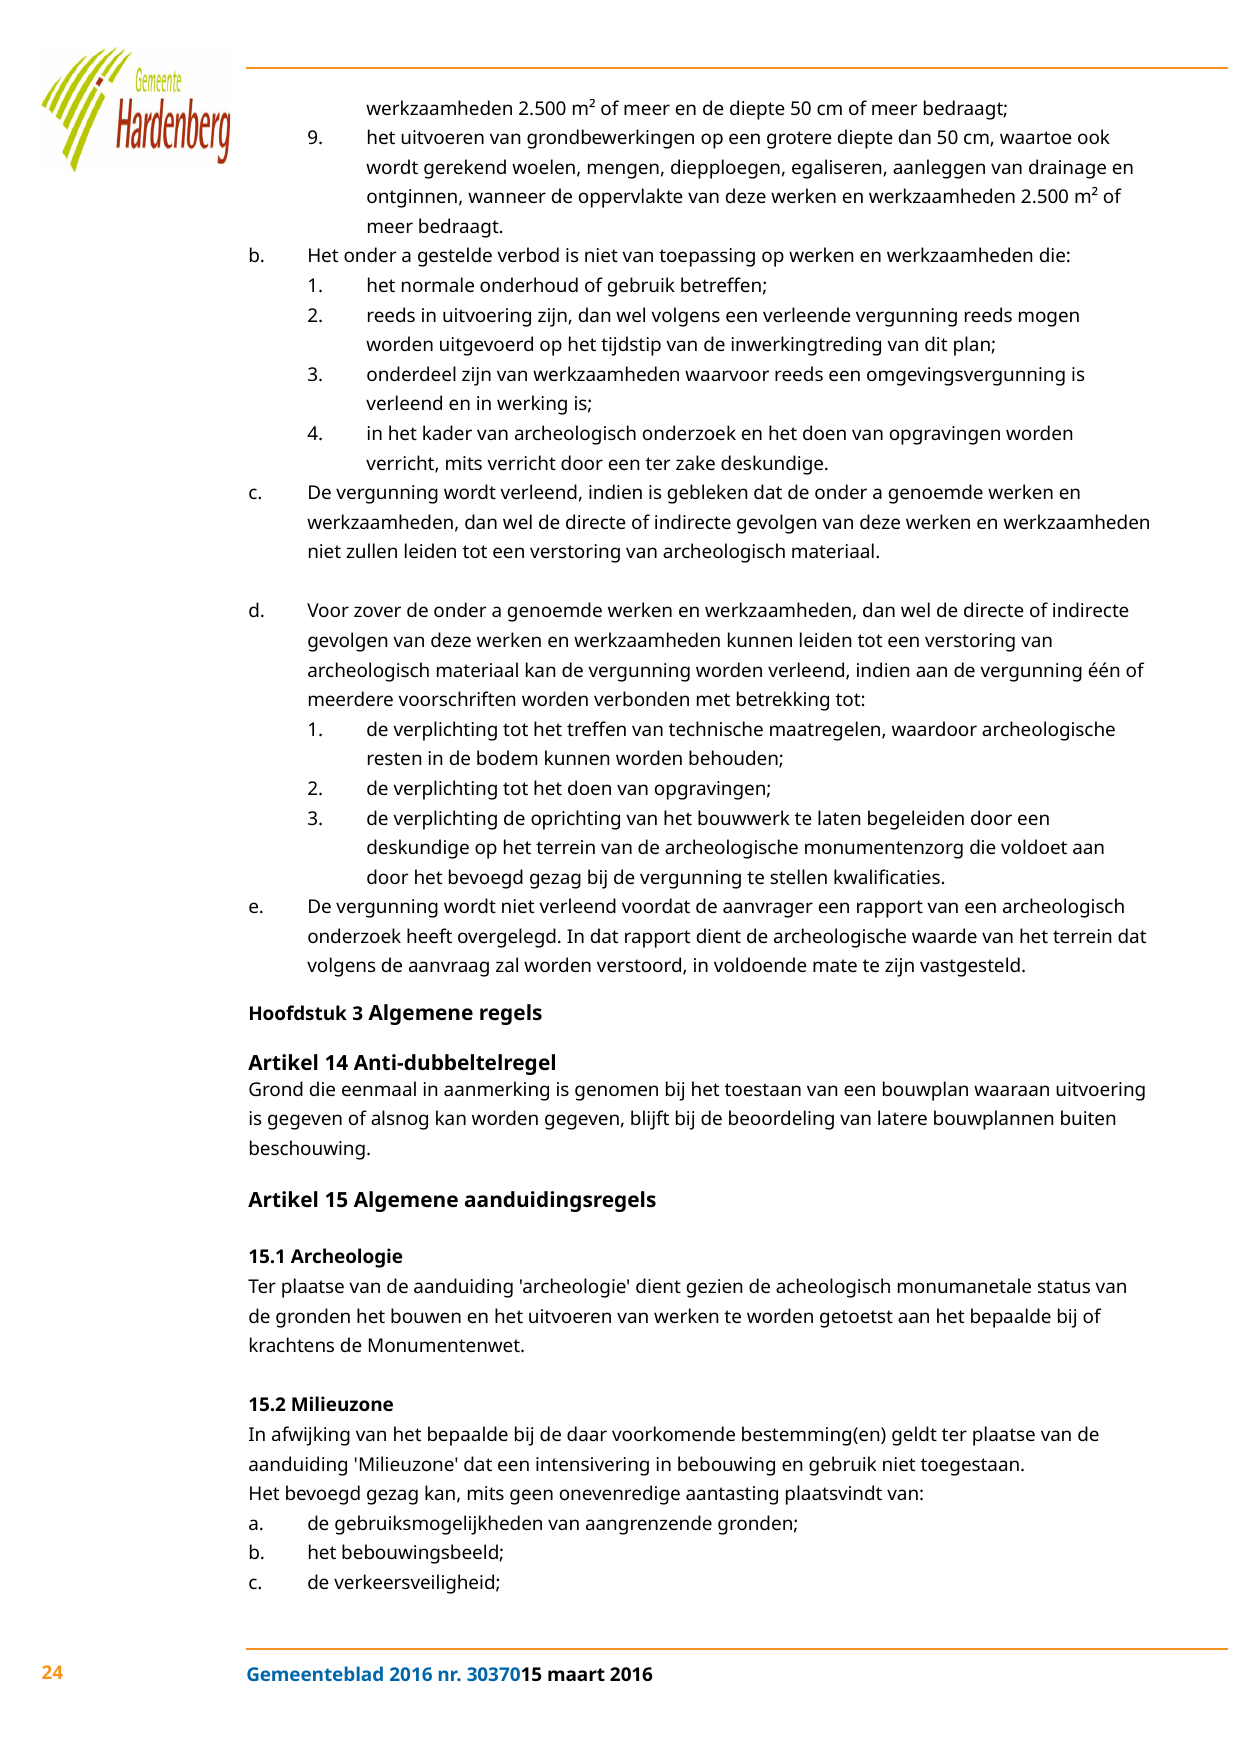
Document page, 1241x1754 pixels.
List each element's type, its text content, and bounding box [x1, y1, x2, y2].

text 15.1 Archeologie [248, 1244, 1152, 1269]
picture [41, 47, 231, 172]
list reeds in uitvoering zijn, dan wel volgens een verleende vergunning reeds mogen worden uitgevoerd op het tijdstip van de inwerkingtreding van dit plan; [307, 302, 1152, 357]
text Artikel 15 Algemene aanduidingsregels [248, 1186, 1152, 1214]
text 15.2 Milieuzone [248, 1392, 1152, 1417]
list de verplichting tot het treffen van technische maatregelen, waardoor archeologische resten in de bodem kunnen worden behouden; [307, 716, 1152, 771]
text Ter plaatse van de aanduiding 'archeologie' dient gezien de acheologisch monumanetale status van de gronden het bouwen en het uitvoeren van werken te worden getoetst aan het bepaalde bij of krachtens de Monumentenwet. [248, 1273, 1152, 1358]
text Artikel 14 Anti-dubbeltelregel [248, 1048, 1152, 1076]
list het bebouwingsbeeld; [248, 1539, 1152, 1565]
list de verplichting de oprichting van het bouwwerk te laten begeleiden door een deskundige op het terrein van de archeologische monumentenzorg die voldoet aan door het bevoegd gezag bij de vergunning te stellen kwalificaties. [307, 805, 1152, 890]
list werkzaamheden 2.500 m² of meer en de diepte 50 cm of meer bedraagt; [307, 95, 1152, 121]
text Het bevoegd gezag kan, mits geen onevenredige aantasting plaatsvindt van: [248, 1480, 1152, 1506]
list het uitvoeren van grondbewerkingen op een grotere diepte dan 50 cm, waartoe ook wordt gerekend woelen, mengen, diepploegen, egaliseren, aanleggen van drainage en ontginnen, wanneer de oppervlakte van deze werken en werkzaamheden 2.500 m² of meer bedraagt. [307, 124, 1152, 239]
list De vergunning wordt verleend, indien is gebleken dat de onder a genoemde werken en werkzaamheden, dan wel de directe of indirecte gevolgen van deze werken en werkzaamheden niet zullen leiden tot een verstoring van archeologisch materiaal. [248, 479, 1152, 564]
text In afwijking van het bepaalde bij de daar voorkomende bestemming(en) geldt ter plaatse van de aanduiding 'Milieuzone' dat een intensivering in bebouwing en gebruik niet toegestaan. [248, 1421, 1152, 1476]
list de verkeersveiligheid; [248, 1569, 1152, 1595]
text Grond die eenmaal in aanmerking is genomen bij het toestaan van een bouwplan waaraan uitvoering is gegeven of alsnog kan worden gegeven, blijft bij de beoordeling van latere bouwplannen buiten beschouwing. [248, 1076, 1152, 1161]
list het normale onderhoud of gebruik betreffen; [307, 272, 1152, 298]
list onderdeel zijn van werkzaamheden waarvoor reeds een omgevingsvergunning is verleend en in werking is; [307, 361, 1152, 416]
list Het onder a gestelde verbod is niet van toepassing op werken en werkzaamheden die: [248, 243, 1152, 268]
text Hoofdstuk 3 Algemene regels [248, 998, 1152, 1027]
list de gebruiksmogelijkheden van aangrenzende gronden; [248, 1510, 1152, 1536]
list in het kader van archeologisch onderzoek en het doen van opgravingen worden verricht, mits verricht door een ter zake deskundige. [307, 420, 1152, 476]
list Voor zover de onder a genoemde werken en werkzaamheden, dan wel de directe of indirecte gevolgen van deze werken en werkzaamheden kunnen leiden tot een verstoring van archeologisch materiaal kan de vergunning worden verleend, indien aan de vergunning één of meerdere voorschriften worden verbonden met betrekking tot: [248, 598, 1152, 712]
list de verplichting tot het doen van opgravingen; [307, 775, 1152, 801]
list De vergunning wordt niet verleend voordat de aanvrager een rapport van een archeologisch onderzoek heeft overgelegd. In dat rapport dient de archeologische waarde van het terrein dat volgens de aanvraag zal worden verstoord, in voldoende mate te zijn vastgesteld. [248, 893, 1152, 978]
